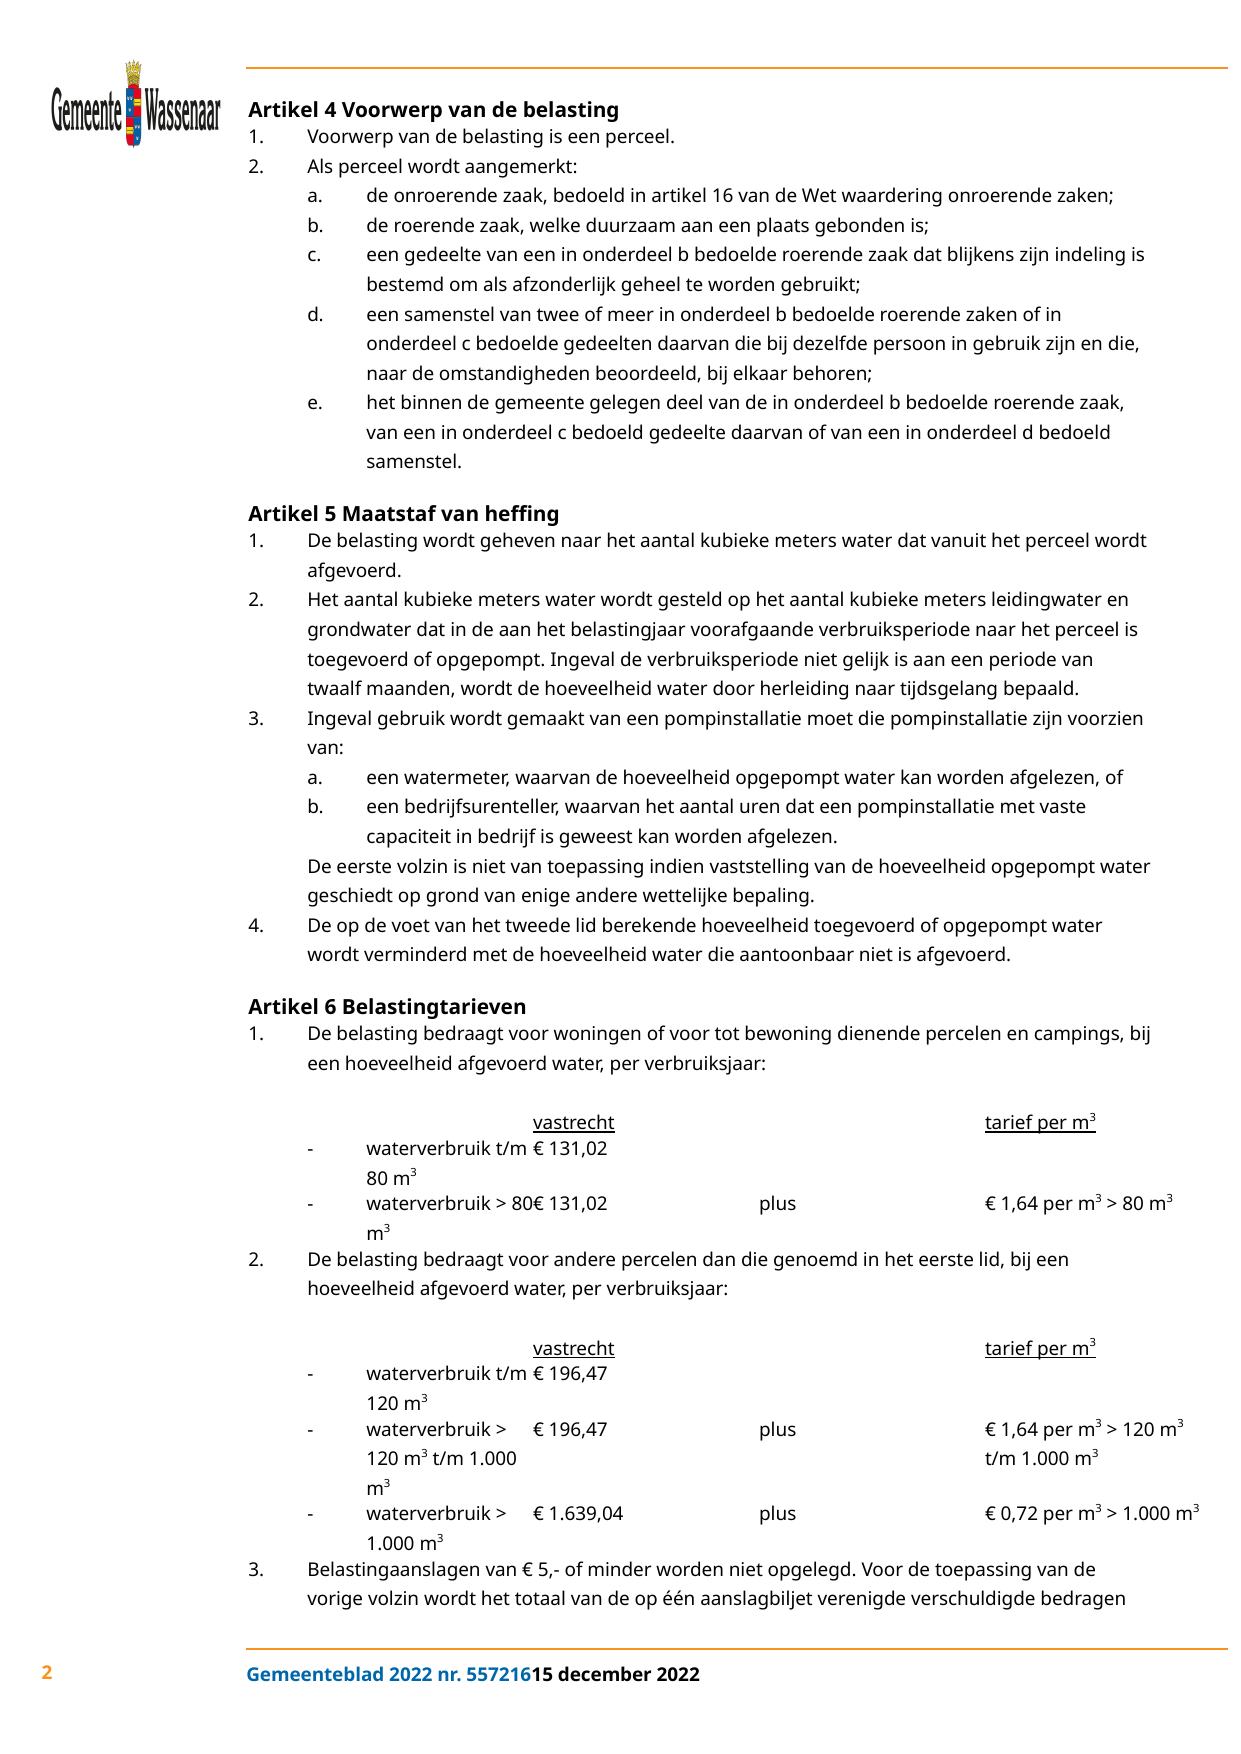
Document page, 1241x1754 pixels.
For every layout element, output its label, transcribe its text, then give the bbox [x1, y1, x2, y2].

list Het aantal kubieke meters water wordt gesteld op het aantal kubieke meters leidingwater en grondwater dat in de aan het belastingjaar voorafgaande verbruiksperiode naar het perceel is toegevoerd of opgepompt. Ingeval de verbruiksperiode niet gelijk is aan een periode van twaalf maanden, wordt de hoeveelheid water door herleiding naar tijdsgelang bepaald. [248, 587, 1152, 701]
list Ingeval gebruik wordt gemaakt van een pompinstallatie moet die pompinstallatie zijn voorzien van: [248, 705, 1152, 760]
list De op de voet van het tweede lid berekende hoeveelheid toegevoerd of opgepompt water wordt verminderd met de hoeveelheid water die aantoonbaar niet is afgevoerd. [248, 912, 1152, 967]
table_header [759, 1335, 985, 1360]
list een bedrijfsurenteller, waarvan het aantal uren dat een pompinstallatie met vaste capaciteit in bedrijf is geweest kan worden afgelezen. [307, 794, 1152, 849]
list De belasting bedraagt voor woningen of voor tot bewoning dienende percelen en campings, bij een hoeveelheid afgevoerd water, per verbruiksjaar: [248, 1021, 1152, 1076]
text Artikel 6 Belastingtarieven [248, 992, 1152, 1021]
table_cell plus [759, 1190, 985, 1246]
table_cell € 196,47 [533, 1360, 759, 1416]
table_header tarief per m3 [985, 1335, 1211, 1360]
list De belasting bedraagt voor andere percelen dan die genoemd in het eerste lid, bij een hoeveelheid afgevoerd water, per verbruiksjaar: [248, 1246, 1152, 1301]
table_cell € 1,64 per m3 > 120 m3 t/m 1.000 m3 [985, 1416, 1211, 1501]
text Artikel 4 Voorwerp van de belasting [248, 95, 1152, 123]
table_cell waterverbruik > 80 m3 [307, 1190, 533, 1246]
list een watermeter, waarvan de hoeveelheid opgepompt water kan worden afgelezen, of [307, 764, 1152, 790]
list De eerste volzin is niet van toepassing indien vaststelling van de hoeveelheid opgepompt water geschiedt op grond van enige andere wettelijke bepaling. [248, 853, 1152, 908]
list een gedeelte van een in onderdeel b bedoelde roerende zaak dat blijkens zijn indeling is bestemd om als afzonderlijk geheel te worden gebruikt; [307, 242, 1152, 297]
list het binnen de gemeente gelegen deel van de in onderdeel b bedoelde roerende zaak, van een in onderdeel c bedoeld gedeelte daarvan of van een in onderdeel d bedoeld samenstel. [307, 389, 1152, 474]
table_cell € 1,64 per m3 > 80 m3 [985, 1190, 1211, 1246]
table_cell [759, 1360, 985, 1416]
list de roerende zaak, welke duurzaam aan een plaats gebonden is; [307, 212, 1152, 238]
table_cell € 0,72 per m3 > 1.000 m3 [985, 1501, 1211, 1556]
table_header [307, 1109, 533, 1135]
table_cell [759, 1135, 985, 1190]
table_header tarief per m3 [985, 1109, 1211, 1135]
table_cell € 131,02 [533, 1190, 759, 1246]
picture [41, 47, 231, 172]
list Belastingaanslagen van € 5,- of minder worden niet opgelegd. Voor de toepassing van de vorige volzin wordt het totaal van de op één aanslagbiljet verenigde verschuldigde bedragen [248, 1556, 1152, 1611]
table_cell waterverbruik > 1.000 m3 [307, 1501, 533, 1556]
table_cell [985, 1135, 1211, 1190]
list Voorwerp van de belasting is een perceel. [248, 123, 1152, 149]
table_cell waterverbruik > 120 m3 t/m 1.000 m3 [307, 1416, 533, 1501]
table_header vastrecht [533, 1109, 759, 1135]
table_cell € 196,47 [533, 1416, 759, 1501]
table_cell € 1.639,04 [533, 1501, 759, 1556]
table_cell plus [759, 1501, 985, 1556]
table_cell € 131,02 [533, 1135, 759, 1190]
text Artikel 5 Maatstaf van heffing [248, 499, 1152, 527]
table_header vastrecht [533, 1335, 759, 1360]
table_cell [985, 1360, 1211, 1416]
table_cell waterverbruik t/m 120 m3 [307, 1360, 533, 1416]
table_header [307, 1335, 533, 1360]
list de onroerende zaak, bedoeld in artikel 16 van de Wet waardering onroerende zaken; [307, 182, 1152, 208]
list De belasting wordt geheven naar het aantal kubieke meters water dat vanuit het perceel wordt afgevoerd. [248, 527, 1152, 583]
table_header [759, 1109, 985, 1135]
table_cell plus [759, 1416, 985, 1501]
list Als perceel wordt aangemerkt: [248, 153, 1152, 178]
list een samenstel van twee of meer in onderdeel b bedoelde roerende zaken of in onderdeel c bedoelde gedeelten daarvan die bij dezelfde persoon in gebruik zijn en die, naar de omstandigheden beoordeeld, bij elkaar behoren; [307, 301, 1152, 386]
table_cell waterverbruik t/m 80 m3 [307, 1135, 533, 1190]
